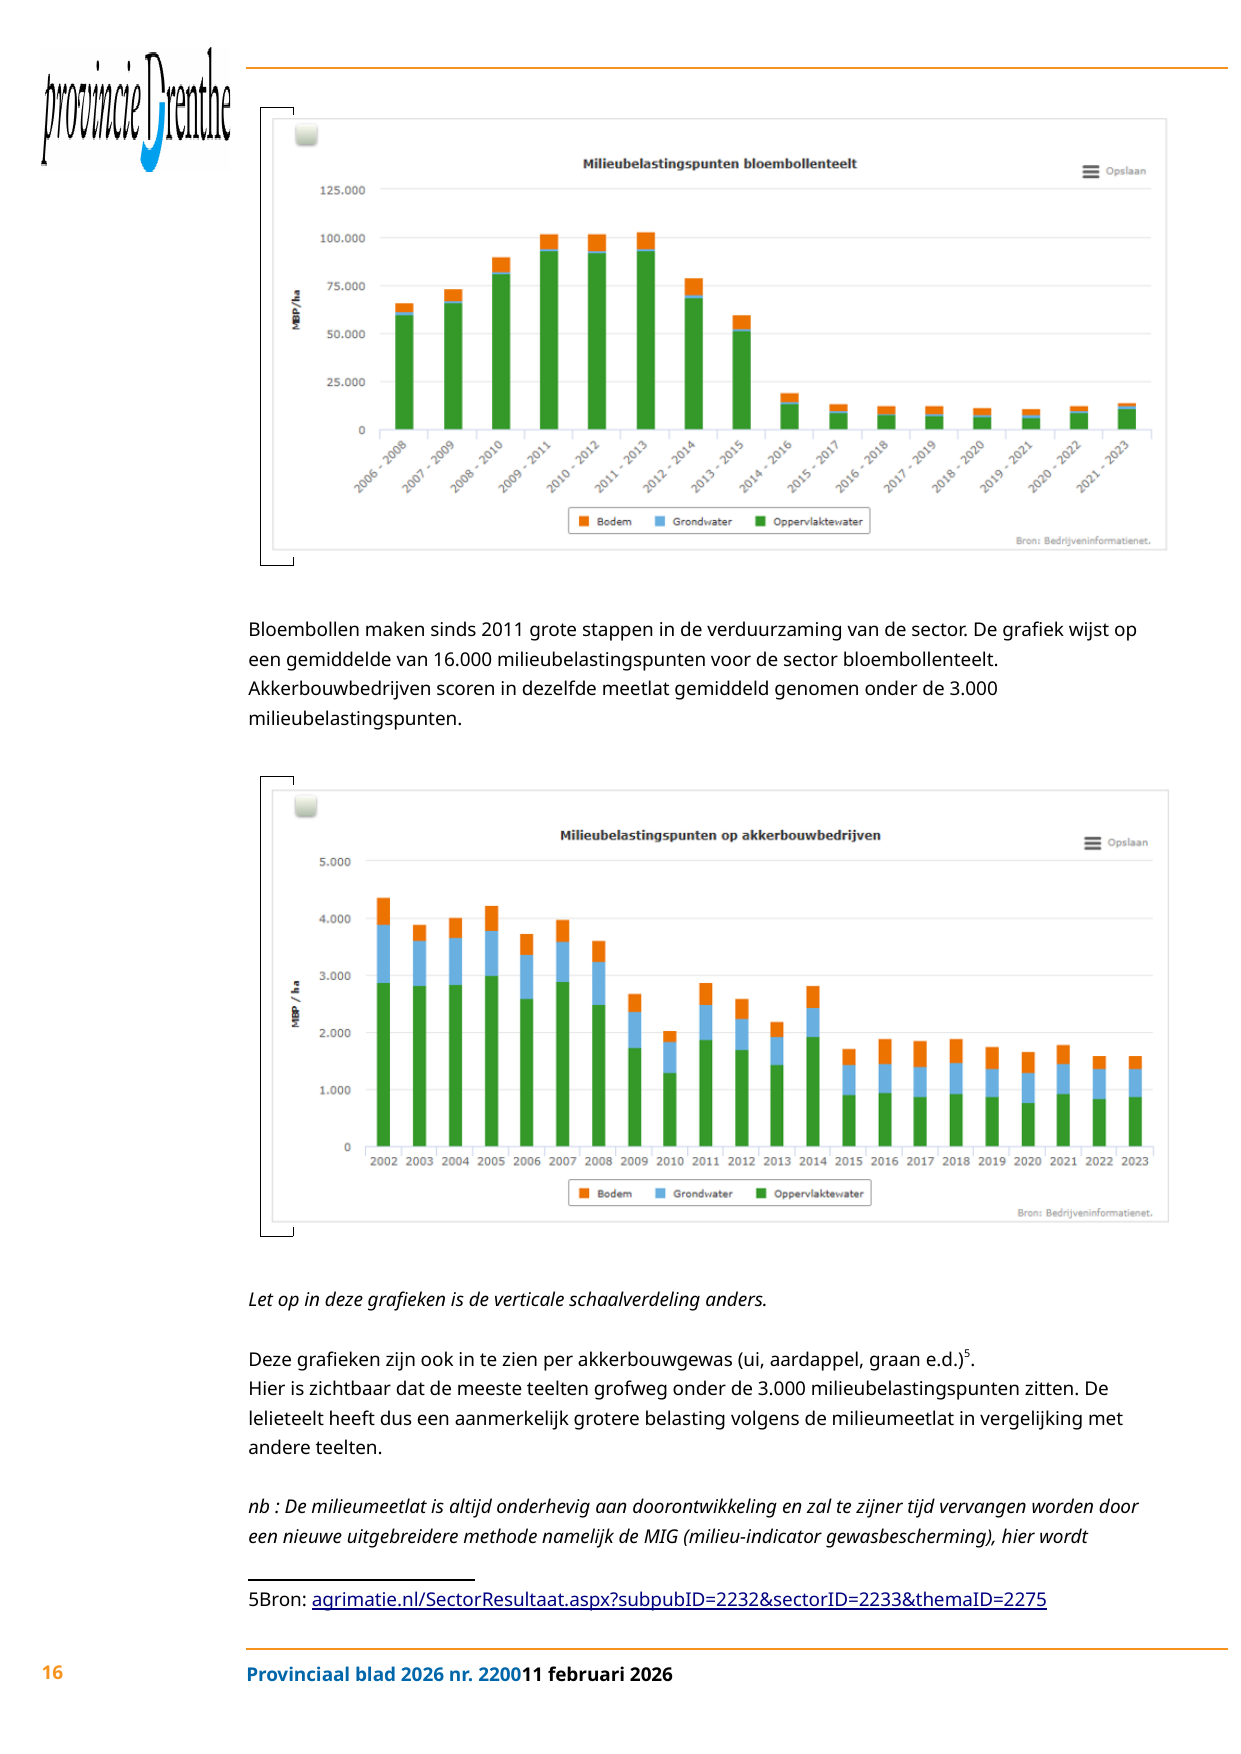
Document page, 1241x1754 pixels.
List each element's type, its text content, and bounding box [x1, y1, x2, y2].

text Hier is zichtbaar dat de meeste teelten grofweg onder de 3.000 milieubelastingspunten zitten. De lelieteelt heeft dus een aanmerkelijk grotere belasting volgens de milieumeetlat in vergelijking met andere teelten. [248, 1375, 1152, 1460]
text Akkerbouwbedrijven scoren in dezelfde meetlat gemiddeld genomen onder de 3.000 milieubelastingspunten. [248, 676, 1152, 731]
picture [268, 785, 1173, 1227]
text Bloembollen maken sinds 2011 grote stappen in de verduurzaming van de sector. De grafiek wijst op een gemiddelde van 16.000 milieubelastingspunten voor de sector bloembollenteelt. [248, 616, 1152, 672]
text Let op in deze grafieken is de verticale schaalverdeling anders. [248, 1287, 1152, 1312]
picture [41, 47, 231, 172]
text Deze grafieken zijn ook in te zien per akkerbouwgewas (ui, aardappel, graan e.d.). [248, 1346, 1152, 1372]
picture [268, 115, 1173, 557]
text Bron: agrimatie.nl/SectorResultaat.aspx?subpubID=2232&sectorID=2233&themaID=2275 [248, 1586, 1152, 1612]
text nb : De milieumeetlat is altijd onderhevig aan doorontwikkeling en zal te zijner tijd vervangen worden door een nieuwe uitgebreidere methode namelijk de MIG (milieu-indicator gewasbescherming), hier wordt [248, 1494, 1152, 1549]
